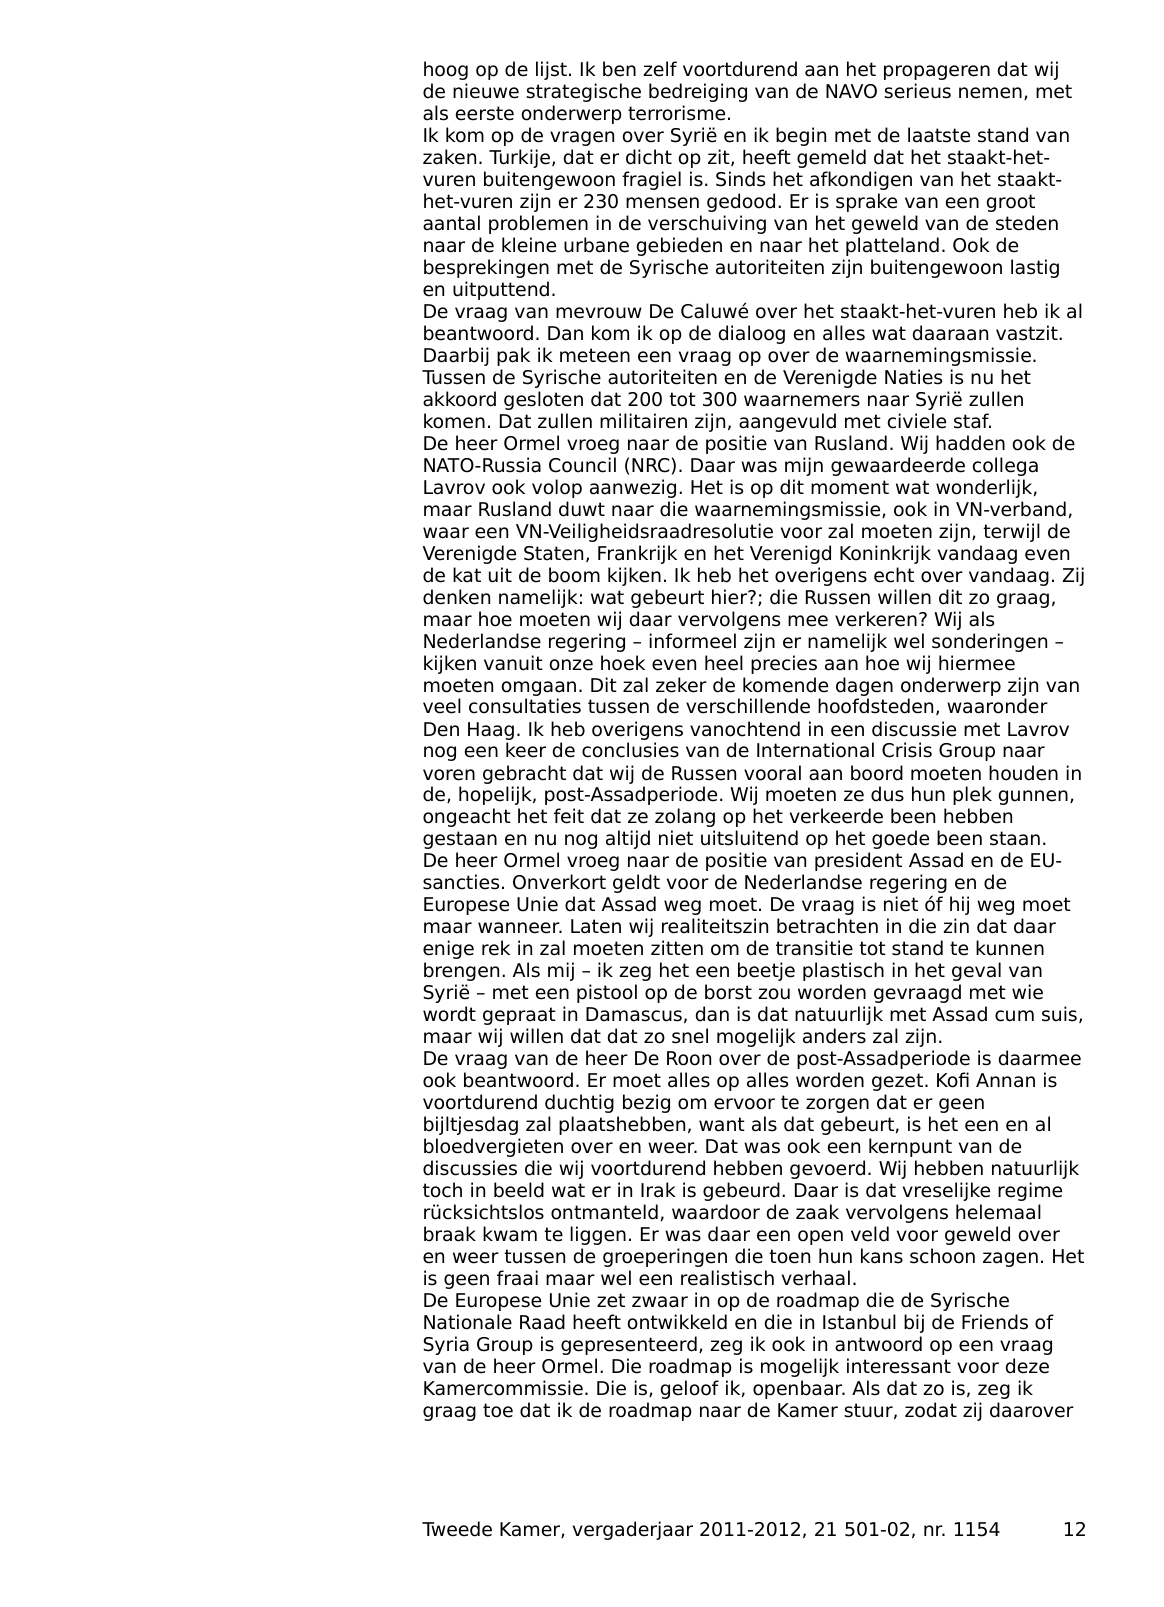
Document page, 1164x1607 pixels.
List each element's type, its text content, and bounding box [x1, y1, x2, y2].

text hoog op de lijst. Ik ben zelf voortdurend aan het propageren dat wij de nieuwe strategische bedreiging van de NAVO serieus nemen, met als eerste onderwerp terrorisme. [422, 59, 1087, 125]
text De heer Ormel vroeg naar de positie van Rusland. Wij hadden ook de NATO-Russia Council (NRC). Daar was mijn gewaardeerde collega Lavrov ook volop aanwezig. Het is op dit moment wat wonderlijk, maar Rusland duwt naar die waarnemingsmissie, ook in VN-verband, waar een VN-Veiligheidsraadresolutie voor zal moeten zijn, terwijl de Verenigde Staten, Frankrijk en het Verenigd Koninkrijk vandaag even de kat uit de boom kijken. Ik heb het overigens echt over vandaag. Zij denken namelijk: wat gebeurt hier?; die Russen willen dit zo graag, maar hoe moeten wij daar vervolgens mee verkeren? Wij als Nederlandse regering – informeel zijn er namelijk wel sonderingen – kijken vanuit onze hoek even heel precies aan hoe wij hiermee moeten omgaan. Dit zal zeker de komende dagen onderwerp zijn van veel consultaties tussen de verschillende hoofdsteden, waaronder Den Haag. Ik heb overigens vanochtend in een discussie met Lavrov nog een keer de conclusies van de International Crisis Group naar voren gebracht dat wij de Russen vooral aan boord moeten houden in de, hopelijk, post-Assadperiode. Wij moeten ze dus hun plek gunnen, ongeacht het feit dat ze zolang op het verkeerde been hebben gestaan en nu nog altijd niet uitsluitend op het goede been staan. [422, 433, 1087, 850]
text De heer Ormel vroeg naar de positie van president Assad en de EU-sancties. Onverkort geldt voor de Nederlandse regering en de Europese Unie dat Assad weg moet. De vraag is niet óf hij weg moet maar wanneer. Laten wij realiteitszin betrachten in die zin dat daar enige rek in zal moeten zitten om de transitie tot stand te kunnen brengen. Als mij – ik zeg het een beetje plastisch in het geval van Syrië – met een pistool op de borst zou worden gevraagd met wie wordt gepraat in Damascus, dan is dat natuurlijk met Assad cum suis, maar wij willen dat dat zo snel mogelijk anders zal zijn. [422, 850, 1087, 1048]
text Ik kom op de vragen over Syrië en ik begin met de laatste stand van zaken. Turkije, dat er dicht op zit, heeft gemeld dat het staakt-het-vuren buitengewoon fragiel is. Sinds het afkondigen van het staakt-het-vuren zijn er 230 mensen gedood. Er is sprake van een groot aantal problemen in de verschuiving van het geweld van de steden naar de kleine urbane gebieden en naar het platteland. Ook de besprekingen met de Syrische autoriteiten zijn buitengewoon lastig en uitputtend. [422, 125, 1087, 301]
text De Europese Unie zet zwaar in op de roadmap die de Syrische Nationale Raad heeft ontwikkeld en die in Istanbul bij de Friends of Syria Group is gepresenteerd, zeg ik ook in antwoord op een vraag van de heer Ormel. Die roadmap is mogelijk interessant voor deze Kamercommissie. Die is, geloof ik, openbaar. Als dat zo is, zeg ik graag toe dat ik de roadmap naar de Kamer stuur, zodat zij daarover [422, 1290, 1087, 1422]
text De vraag van mevrouw De Caluwé over het staakt-het-vuren heb ik al beantwoord. Dan kom ik op de dialoog en alles wat daaraan vastzit. Daarbij pak ik meteen een vraag op over de waarnemingsmissie. Tussen de Syrische autoriteiten en de Verenigde Naties is nu het akkoord gesloten dat 200 tot 300 waarnemers naar Syrië zullen komen. Dat zullen militairen zijn, aangevuld met civiele staf. [422, 301, 1087, 433]
text De vraag van de heer De Roon over de post-Assadperiode is daarmee ook beantwoord. Er moet alles op alles worden gezet. Kofi Annan is voortdurend duchtig bezig om ervoor te zorgen dat er geen bijltjesdag zal plaatshebben, want als dat gebeurt, is het een en al bloedvergieten over en weer. Dat was ook een kernpunt van de discussies die wij voortdurend hebben gevoerd. Wij hebben natuurlijk toch in beeld wat er in Irak is gebeurd. Daar is dat vreselijke regime rücksichtslos ontmanteld, waardoor de zaak vervolgens helemaal braak kwam te liggen. Er was daar een open veld voor geweld over en weer tussen de groeperingen die toen hun kans schoon zagen. Het is geen fraai maar wel een realistisch verhaal. [422, 1048, 1087, 1290]
